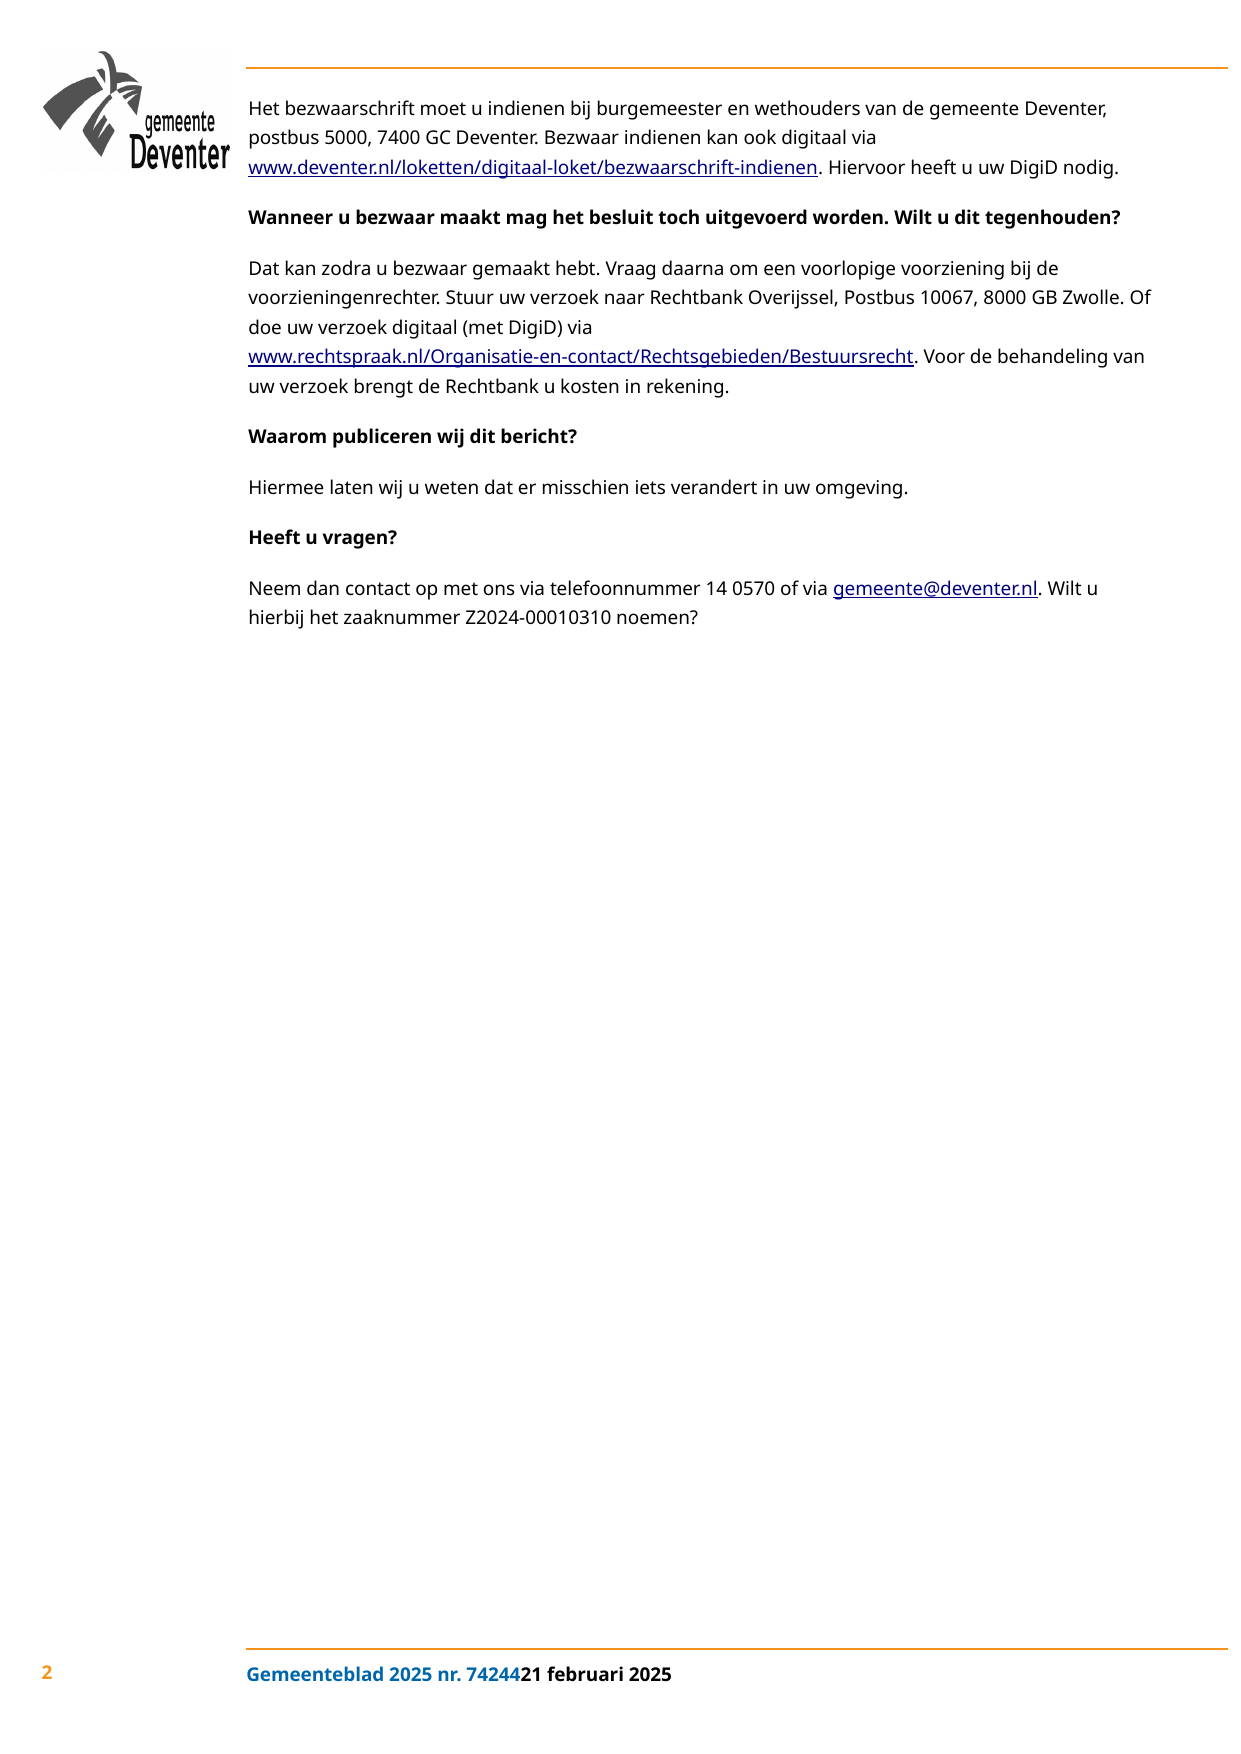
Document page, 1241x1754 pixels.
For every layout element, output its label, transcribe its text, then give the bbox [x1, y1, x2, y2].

picture [41, 47, 231, 172]
text Dat kan zodra u bezwaar gemaakt hebt. Vraag daarna om een voorlopige voorziening bij de voorzieningenrechter. Stuur uw verzoek naar Rechtbank Overijssel, Postbus 10067, 8000 GB Zwolle. Of doe uw verzoek digitaal (met DigiD) via www.rechtspraak.nl/Organisatie-en-contact/Rechtsgebieden/Bestuursrecht. Voor de behandeling van uw verzoek brengt de Rechtbank u kosten in rekening. [248, 255, 1152, 399]
text Het bezwaarschrift moet u indienen bij burgemeester en wethouders van de gemeente Deventer, postbus 5000, 7400 GC Deventer. Bezwaar indienen kan ook digitaal via www.deventer.nl/loketten/digitaal-loket/bezwaarschrift-indienen. Hiervoor heeft u uw DigiD nodig. [248, 95, 1152, 180]
text Hiermee laten wij u weten dat er misschien iets verandert in uw omgeving. [248, 474, 1152, 500]
text Wanneer u bezwaar maakt mag het besluit toch uitgevoerd worden. Wilt u dit tegenhouden? [248, 204, 1152, 230]
text Neem dan contact op met ons via telefoonnummer 14 0570 of via gemeente@deventer.nl. Wilt u hierbij het zaaknummer Z2024-00010310 noemen? [248, 575, 1152, 630]
text Heeft u vragen? [248, 524, 1152, 550]
text Waarom publiceren wij dit bericht? [248, 423, 1152, 449]
